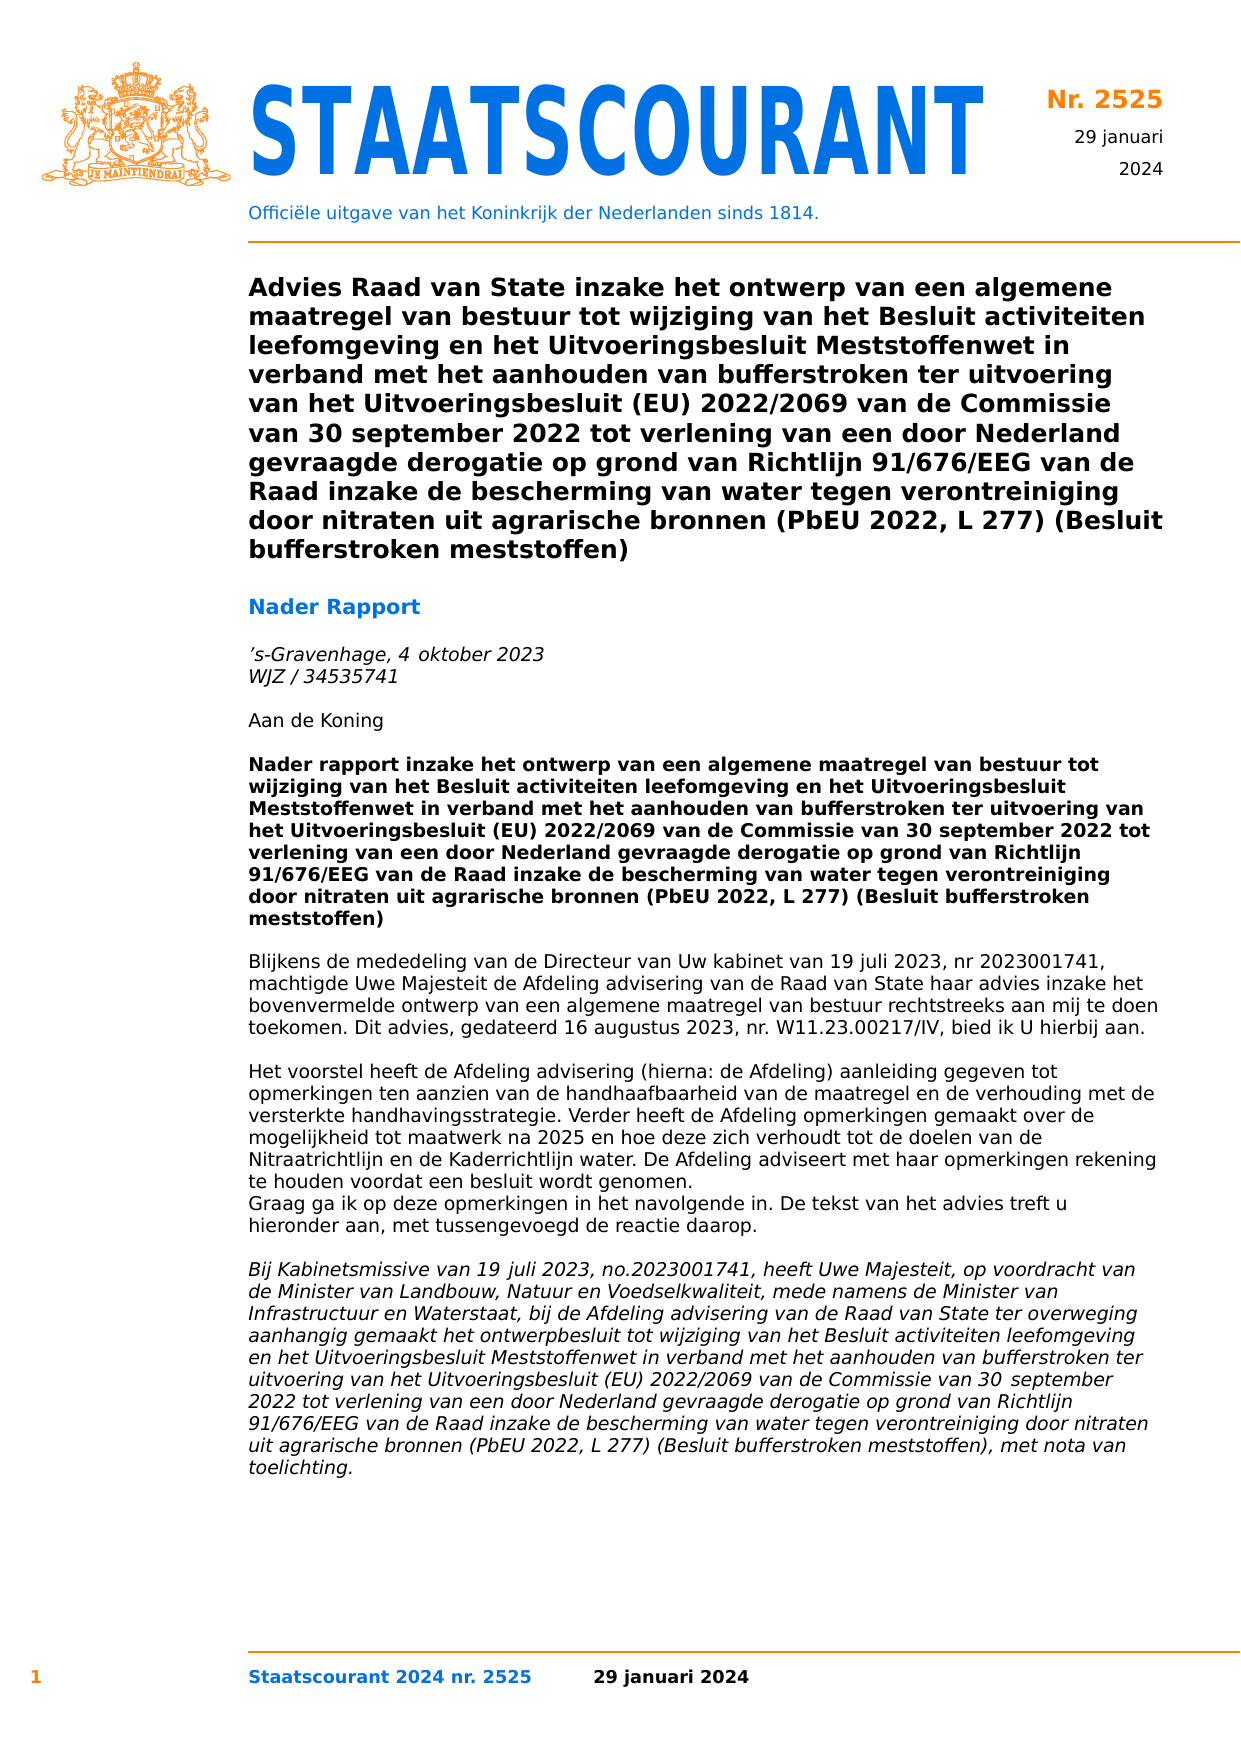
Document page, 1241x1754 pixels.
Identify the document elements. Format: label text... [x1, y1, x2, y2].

text Aan de Koning [248, 710, 1163, 732]
text Bij Kabinetsmissive van 19 juli 2023, no.2023001741, heeft Uwe Majesteit, op voordracht van de Minister van Landbouw, Natuur en Voedselkwaliteit, mede namens de Minister van Infrastructuur en Waterstaat, bij de Afdeling advisering van de Raad van State ter overweging aanhangig gemaakt het ontwerpbesluit tot wijziging van het Besluit activiteiten leefomgeving en het Uitvoeringsbesluit Meststoffenwet in verband met het aanhouden van bufferstroken ter uitvoering van het Uitvoeringsbesluit (EU) 2022/2069 van de Commissie van 30 september 2022 tot verlening van een door Nederland gevraagde derogatie op grond van Richtlijn 91/676/EEG van de Raad inzake de bescherming van water tegen verontreiniging door nitraten uit agrarische bronnen (PbEU 2022, L 277) (Besluit bufferstroken meststoffen), met nota van toelichting. [248, 1259, 1163, 1479]
subtitle Nader Rapport [248, 595, 1163, 619]
picture [41, 62, 231, 186]
table_header Nr. 2525 [998, 62, 1240, 121]
subtitle Advies Raad van State inzake het ontwerp van een algemene maatregel van bestuur tot wijziging van het Besluit activiteiten leefomgeving en het Uitvoeringsbesluit Meststoffenwet in verband met het aanhouden van bufferstroken ter uitvoering van het Uitvoeringsbesluit (EU) 2022/2069 van de Commissie van 30 september 2022 tot verlening van een door Nederland gevraagde derogatie op grond van Richtlijn 91/676/EEG van de Raad inzake de bescherming van water tegen verontreiniging door nitraten uit agrarische bronnen (PbEU 2022, L 277) (Besluit bufferstroken meststoffen) [248, 273, 1163, 565]
text Nader rapport inzake het ontwerp van een algemene maatregel van bestuur tot wijziging van het Besluit activiteiten leefomgeving en het Uitvoeringsbesluit Meststoffenwet in verband met het aanhouden van bufferstroken ter uitvoering van het Uitvoeringsbesluit (EU) 2022/2069 van de Commissie van 30 september 2022 tot verlening van een door Nederland gevraagde derogatie op grond van Richtlijn 91/676/EEG van de Raad inzake de bescherming van water tegen verontreiniging door nitraten uit agrarische bronnen (PbEU 2022, L 277) (Besluit bufferstroken meststoffen) [248, 754, 1163, 929]
table_cell 29 januari [998, 121, 1240, 153]
table_cell Officiële uitgave van het Koninkrijk der Nederlanden sinds 1814. [248, 203, 1240, 241]
text ’s-Gravenhage, 4 oktober 2023 [248, 644, 1163, 666]
text WJZ / 34535741 [248, 666, 1163, 688]
table_header [25, 62, 248, 241]
table_header STAATSCOURANT [248, 62, 998, 203]
table_cell 2024 [998, 153, 1240, 203]
text Het voorstel heeft de Afdeling advisering (hierna: de Afdeling) aanleiding gegeven tot opmerkingen ten aanzien van de handhaafbaarheid van de maatregel en de verhouding met de versterkte handhavingsstrategie. Verder heeft de Afdeling opmerkingen gemaakt over de mogelijkheid tot maatwerk na 2025 en hoe deze zich verhoudt tot de doelen van de Nitraatrichtlijn en de Kaderrichtlijn water. De Afdeling adviseert met haar opmerkingen rekening te houden voordat een besluit wordt genomen. [248, 1061, 1163, 1193]
text Blijkens de mededeling van de Directeur van Uw kabinet van 19 juli 2023, nr 2023001741, machtigde Uwe Majesteit de Afdeling advisering van de Raad van State haar advies inzake het bovenvermelde ontwerp van een algemene maatregel van bestuur rechtstreeks aan mij te doen toekomen. Dit advies, gedateerd 16 augustus 2023, nr. W11.23.00217/IV, bied ik U hierbij aan. [248, 951, 1163, 1039]
text Graag ga ik op deze opmerkingen in het navolgende in. De tekst van het advies treft u hieronder aan, met tussengevoegd de reactie daarop. [248, 1193, 1163, 1237]
